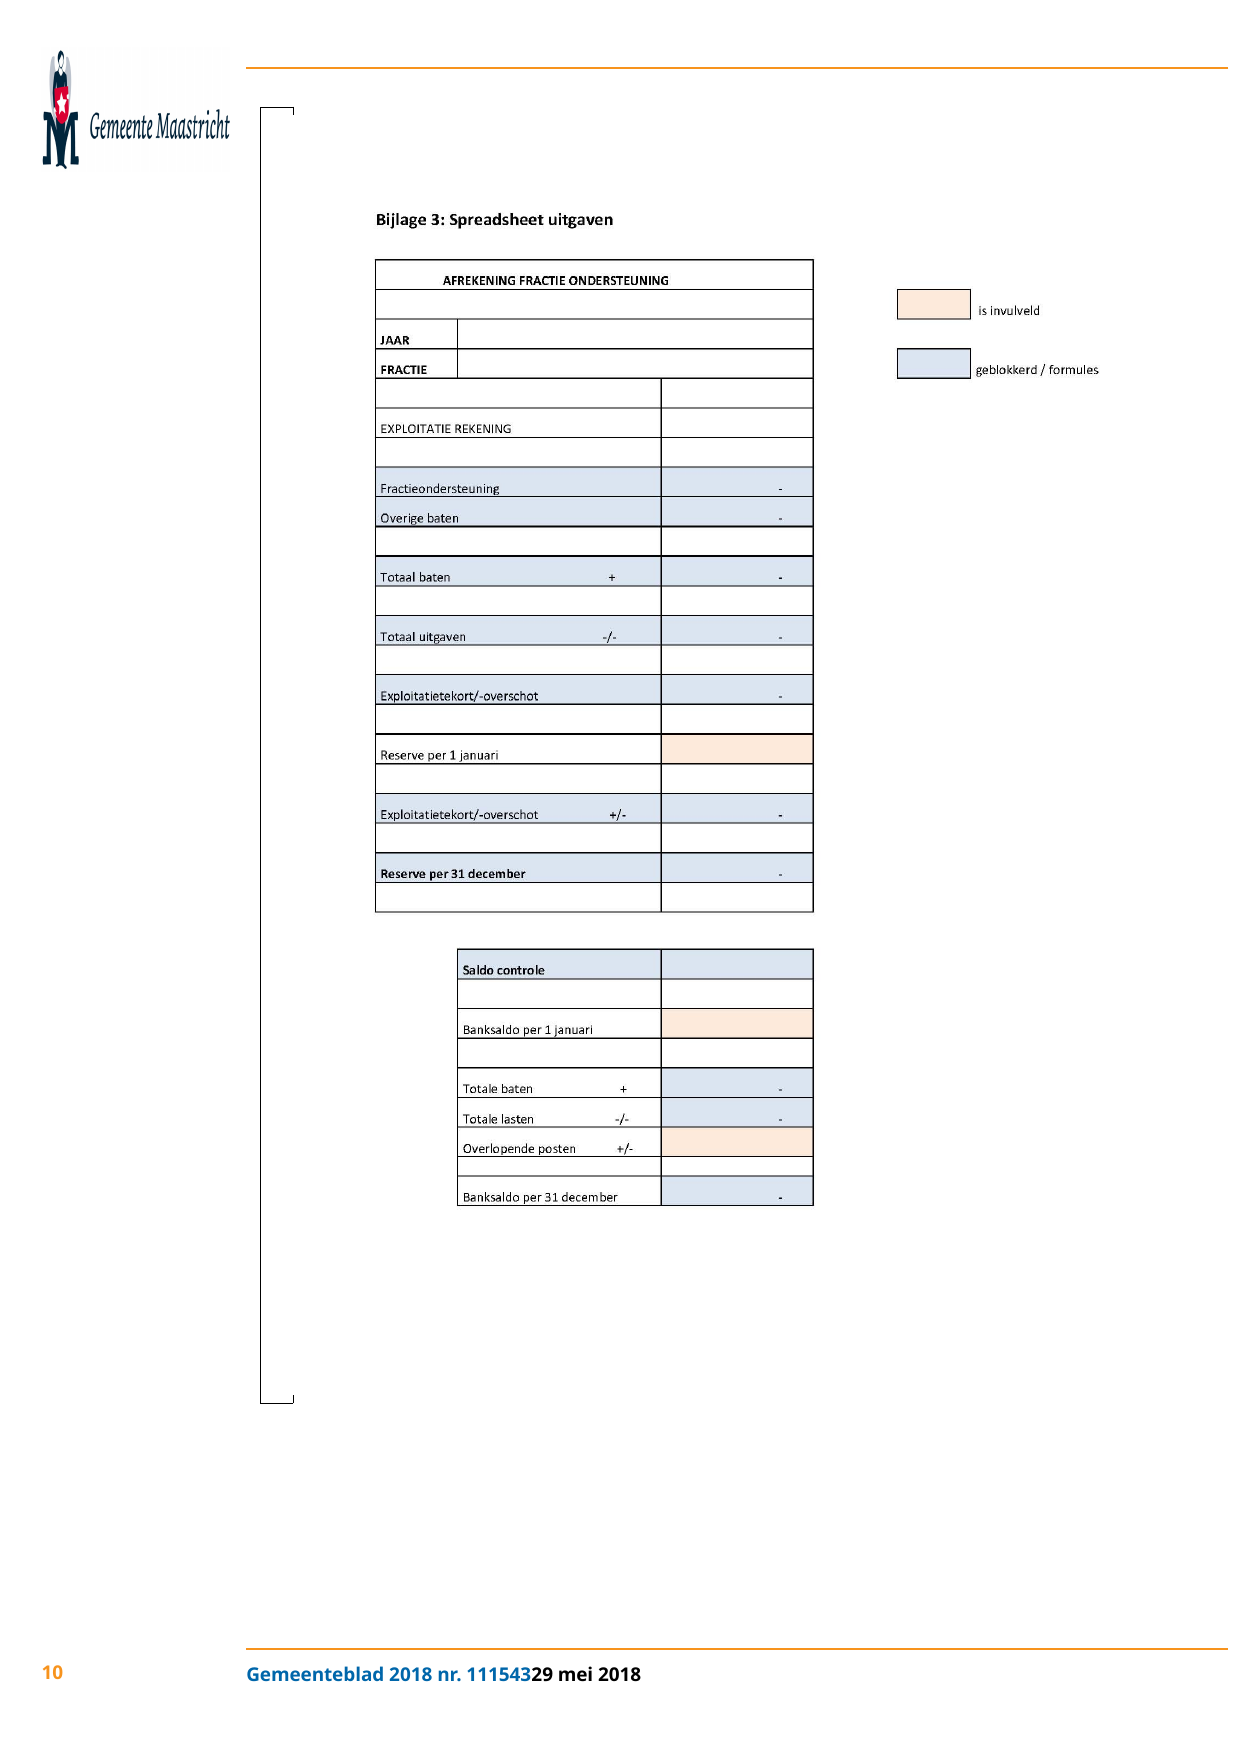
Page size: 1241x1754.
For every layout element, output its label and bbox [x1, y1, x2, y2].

picture [268, 115, 1173, 1395]
picture [41, 47, 231, 172]
